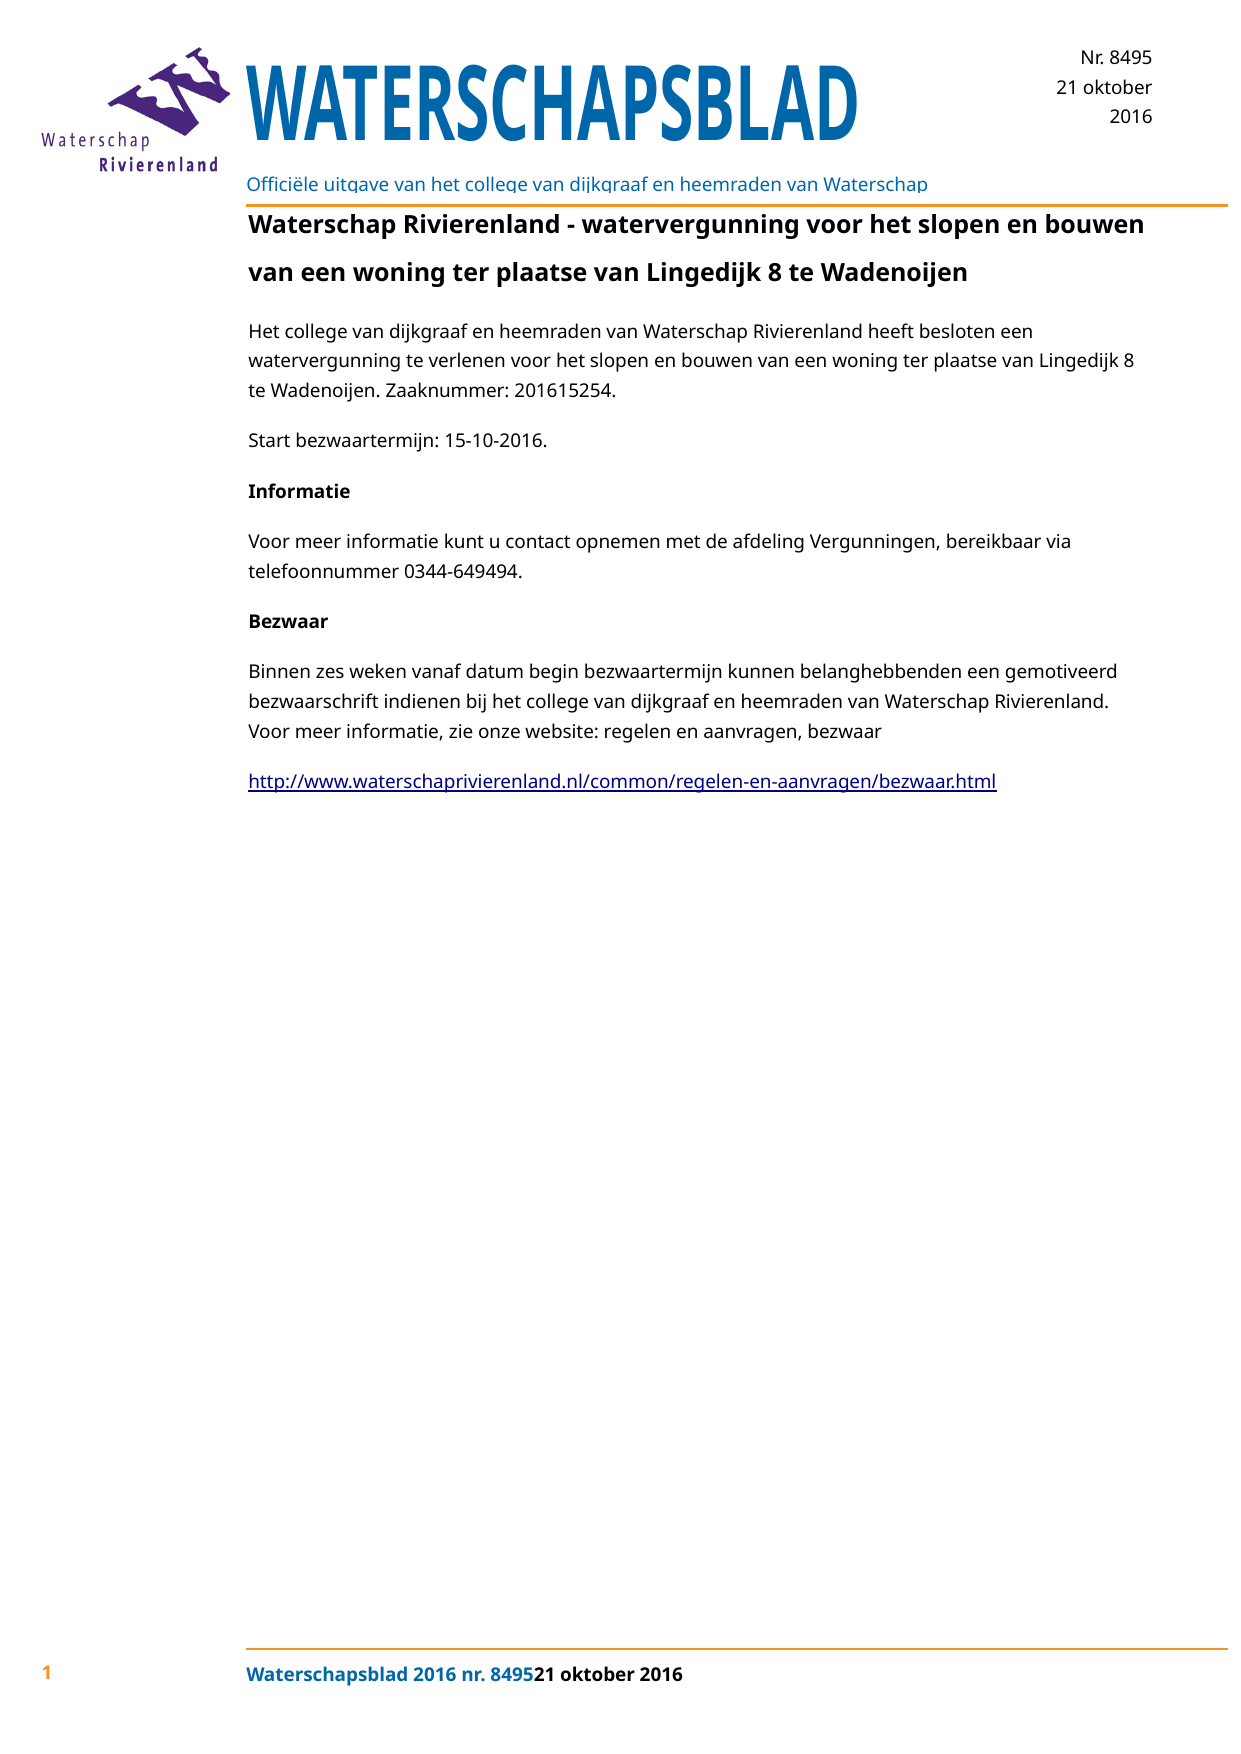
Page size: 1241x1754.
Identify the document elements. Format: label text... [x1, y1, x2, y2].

picture [41, 47, 231, 172]
text http://www.waterschaprivierenland.nl/common/regelen-en-aanvragen/bezwaar.html [248, 768, 1152, 794]
text Start bezwaartermijn: 15-10-2016. [248, 427, 1152, 453]
text Waterschap Rivierenland - watervergunning voor het slopen en bouwen van een woning ter plaatse van Lingedijk 8 te Wadenoijen [248, 207, 1152, 288]
text Binnen zes weken vanaf datum begin bezwaartermijn kunnen belanghebbenden een gemotiveerd bezwaarschrift indienen bij het college van dijkgraaf en heemraden van Waterschap Rivierenland. Voor meer informatie, zie onze website: regelen en aanvragen, bezwaar [248, 659, 1152, 744]
text Informatie [248, 478, 1152, 504]
text Bezwaar [248, 608, 1152, 634]
text Het college van dijkgraaf en heemraden van Waterschap Rivierenland heeft besloten een watervergunning te verlenen voor het slopen en bouwen van een woning ter plaatse van Lingedijk 8 te Wadenoijen. Zaaknummer: 201615254. [248, 318, 1152, 403]
text Voor meer informatie kunt u contact opnemen met de afdeling Vergunningen, bereikbaar via telefoonnummer 0344-649494. [248, 528, 1152, 584]
